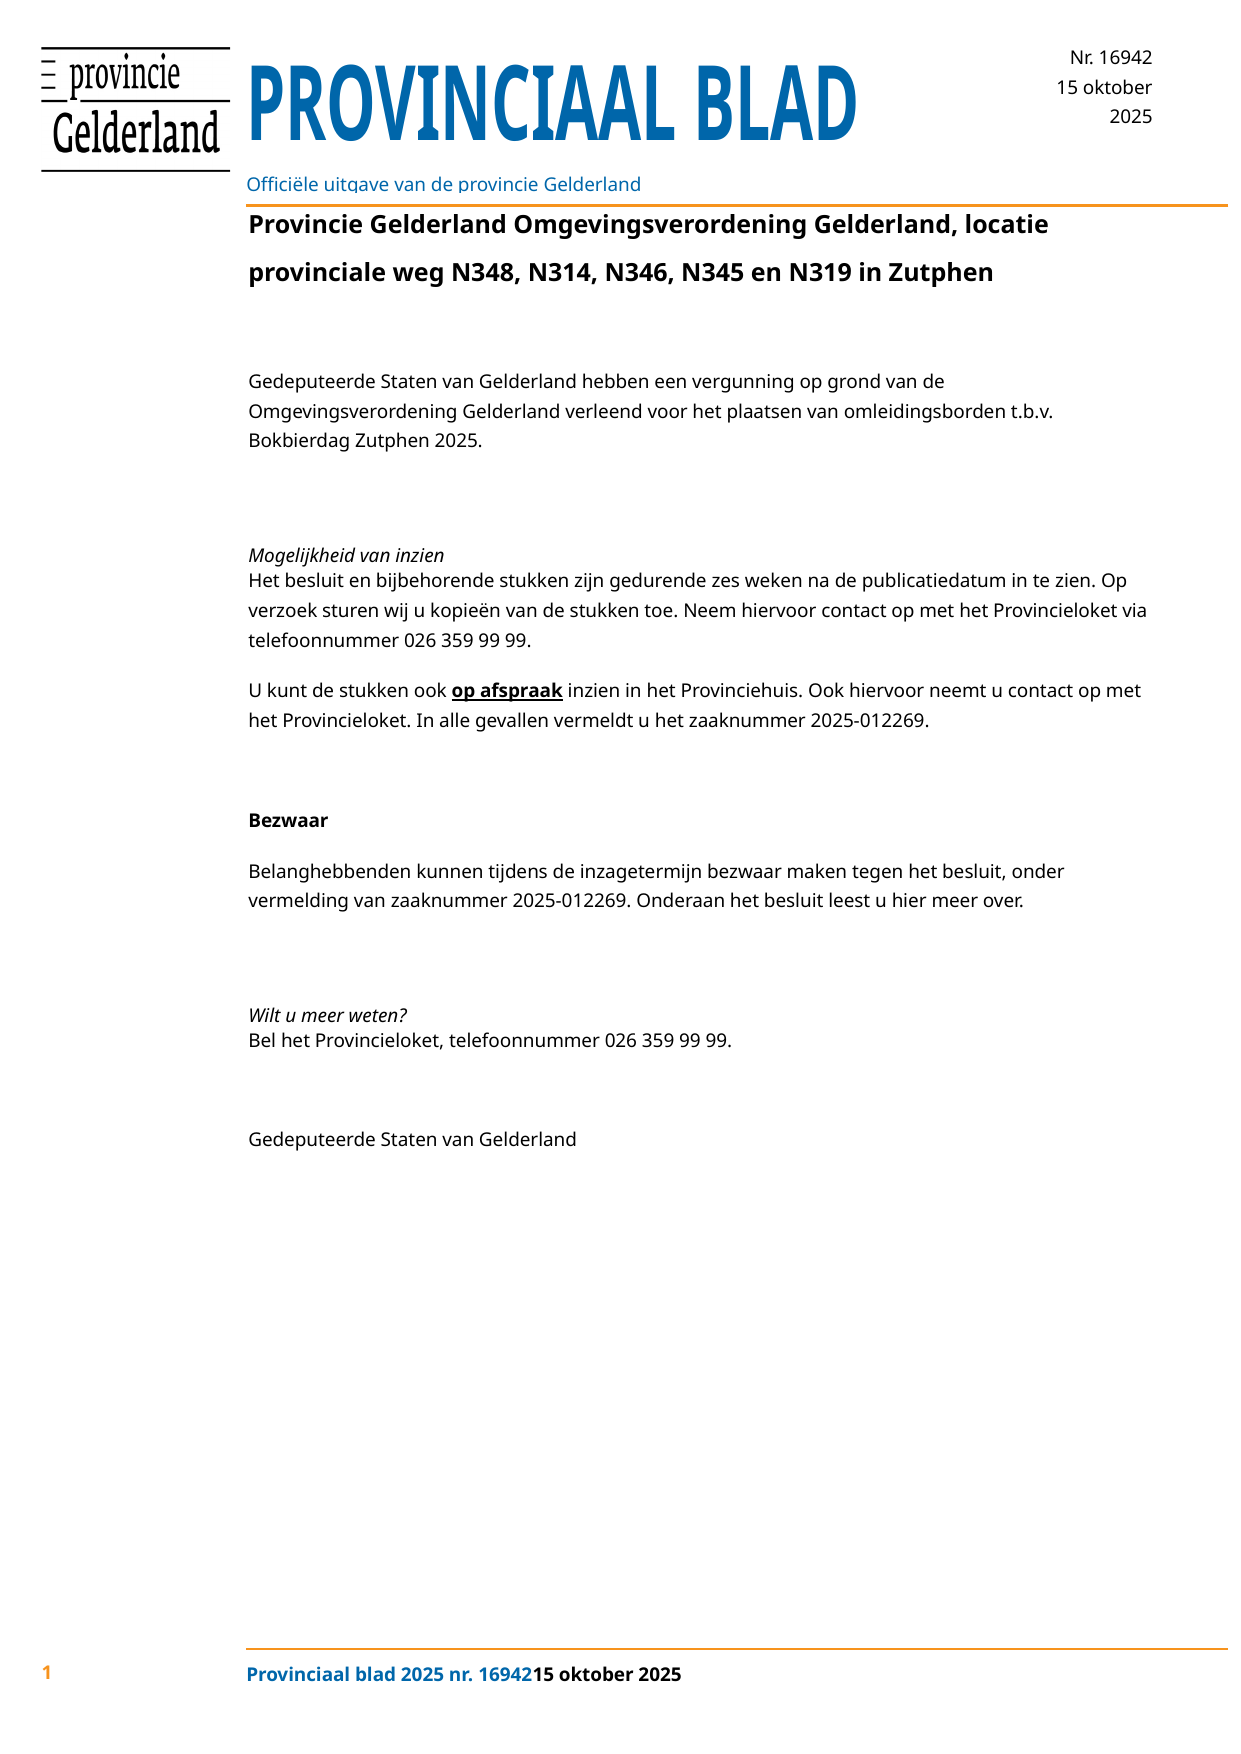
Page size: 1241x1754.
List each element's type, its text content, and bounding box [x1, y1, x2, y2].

text Provincie Gelderland Omgevingsverordening Gelderland, locatie provinciale weg N348, N314, N346, N345 en N319 in Zutphen [248, 207, 1152, 288]
text Het besluit en bijbehorende stukken zijn gedurende zes weken na de publicatiedatum in te zien. Op verzoek sturen wij u kopieën van de stukken toe. Neem hiervoor contact op met het Provincieloket via telefoonnummer 026 359 99 99. [248, 568, 1152, 652]
text Bezwaar [248, 808, 1152, 833]
text Belanghebbenden kunnen tijdens de inzagetermijn bezwaar maken tegen het besluit, onder vermelding van zaaknummer 2025-012269. Onderaan het besluit leest u hier meer over. [248, 858, 1152, 913]
text Bel het Provincieloket, telefoonnummer 026 359 99 99. [248, 1028, 1152, 1053]
text Gedeputeerde Staten van Gelderland [248, 1126, 1152, 1152]
text Wilt u meer weten? [248, 1002, 1152, 1028]
text Gedeputeerde Staten van Gelderland hebben een vergunning op grond van de Omgevingsverordening Gelderland verleend voor het plaatsen van omleidingsborden t.b.v. Bokbierdag Zutphen 2025. [248, 368, 1152, 453]
text Mogelijkheid van inzien [248, 542, 1152, 568]
text U kunt de stukken ook op afspraak inzien in het Provinciehuis. Ook hiervoor neemt u contact op met het Provincieloket. In alle gevallen vermeldt u het zaaknummer 2025-012269. [248, 677, 1152, 732]
picture [41, 47, 231, 172]
